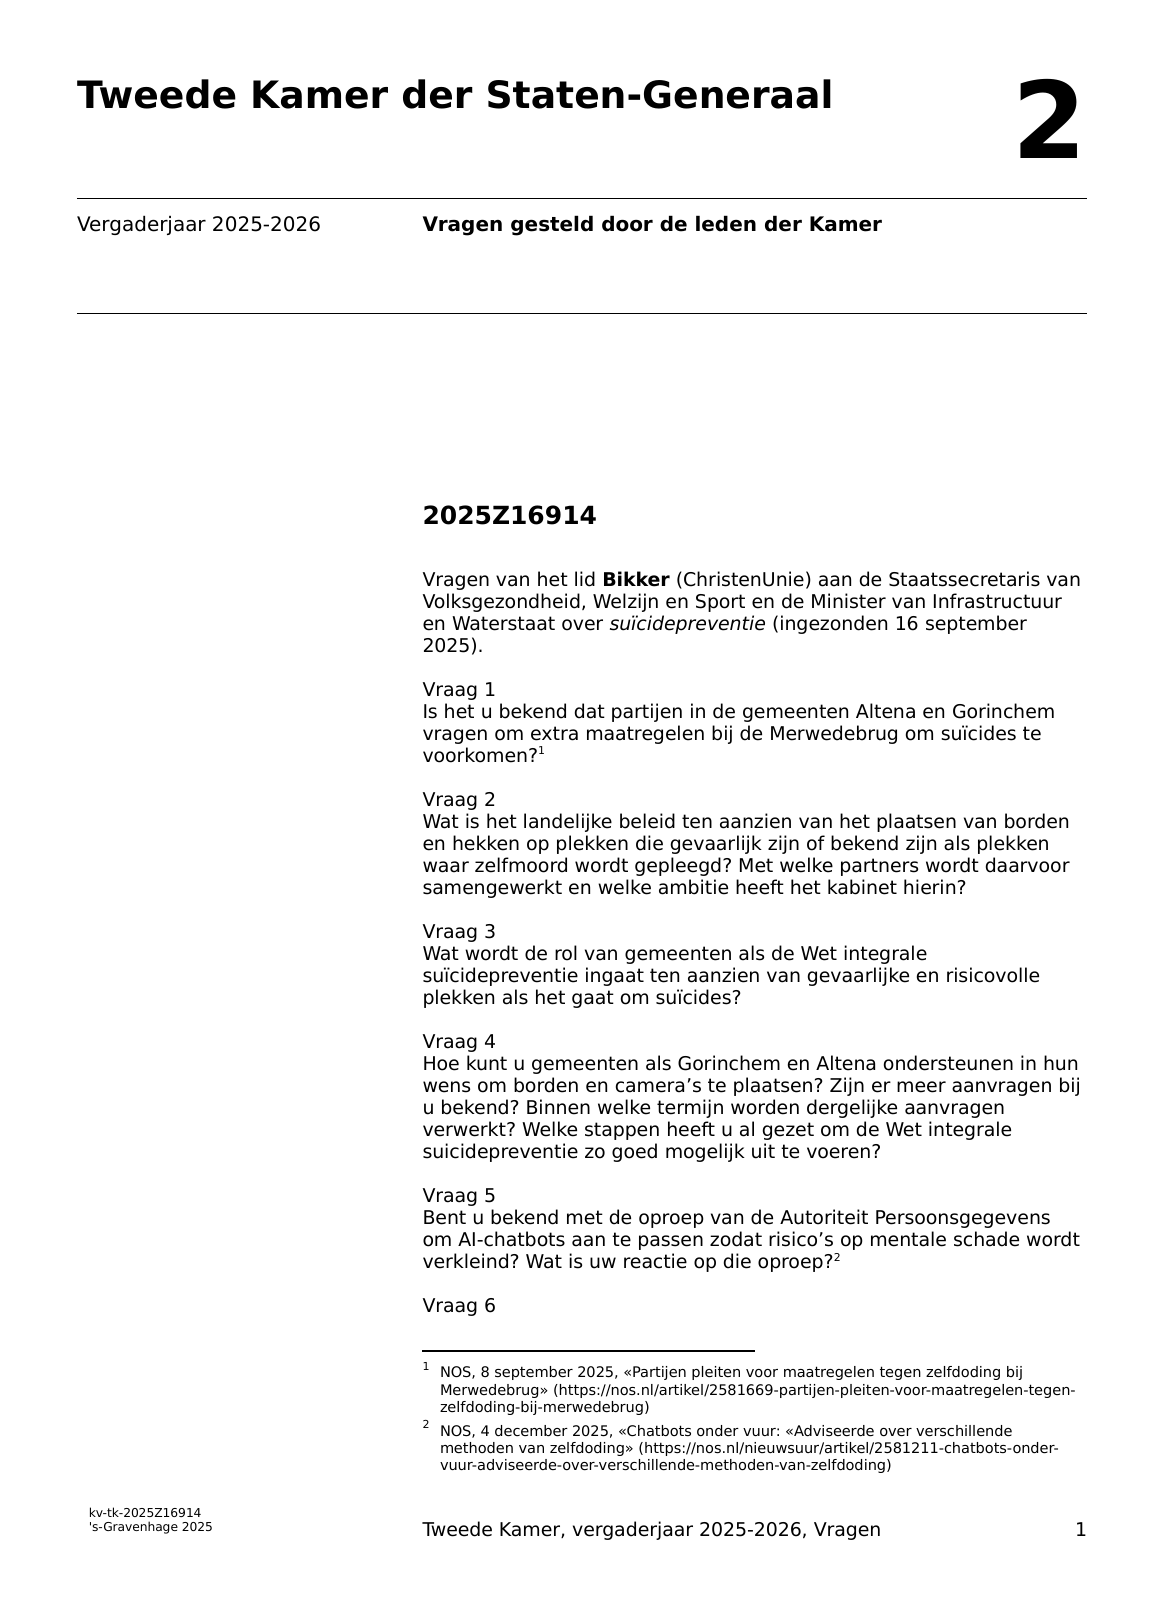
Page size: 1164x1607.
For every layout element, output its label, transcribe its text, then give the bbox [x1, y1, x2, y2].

text Is het u bekend dat partijen in de gemeenten Altena en Gorinchem vragen om extra maatregelen bij de Merwedebrug om suïcides te voorkomen? [422, 701, 1087, 767]
text Hoe kunt u gemeenten als Gorinchem en Altena ondersteunen in hun wens om borden en camera’s te plaatsen? Zijn er meer aanvragen bij u bekend? Binnen welke termijn worden dergelijke aanvragen verwerkt? Welke stappen heeft u al gezet om de Wet integrale suicidepreventie zo goed mogelijk uit te voeren? [422, 1053, 1087, 1163]
text Vraag 1 [422, 679, 1087, 701]
table_header Tweede Kamer der Staten-Generaal [77, 59, 886, 198]
table_cell Vergaderjaar 2025-2026 [77, 199, 422, 313]
text Vraag 4 [422, 1031, 1087, 1053]
text Vraag 5 [422, 1185, 1087, 1207]
text 2025Z16914 [422, 501, 1087, 531]
text 's-Gravenhage 2025 [88, 1520, 323, 1534]
text Wat wordt de rol van gemeenten als de Wet integrale suïcidepreventie ingaat ten aanzien van gevaarlijke en risicovolle plekken als het gaat om suïcides? [422, 943, 1087, 1009]
text Bent u bekend met de oproep van de Autoriteit Persoonsgegevens om AI-chatbots aan te passen zodat risico’s op mentale schade wordt verkleind? Wat is uw reactie op die oproep? [422, 1207, 1087, 1273]
text Vraag 2 [422, 789, 1087, 811]
text kv-tk-2025Z16914 [88, 1506, 323, 1520]
text NOS, 8 september 2025, «Partijen pleiten voor maatregelen tegen zelfdoding bij Merwedebrug» (https://nos.nl/artikel/2581669-partijen-pleiten-voor-maatregelen-tegen-zelfdoding-bij-merwedebrug) [422, 1360, 1087, 1416]
text Vragen van het lid Bikker (ChristenUnie) aan de Staatssecretaris van Volksgezondheid, Welzijn en Sport en de Minister van Infrastructuur en Waterstaat over suïcidepreventie (ingezonden 16 september 2025). [422, 569, 1087, 657]
text Wat is het landelijke beleid ten aanzien van het plaatsen van borden en hekken op plekken die gevaarlijk zijn of bekend zijn als plekken waar zelfmoord wordt gepleegd? Met welke partners wordt daarvoor samengewerkt en welke ambitie heeft het kabinet hierin? [422, 811, 1087, 899]
table_header 2 [886, 59, 1087, 198]
text NOS, 4 december 2025, «Chatbots onder vuur: «Adviseerde over verschillende methoden van zelfdoding» (https://nos.nl/nieuwsuur/artikel/2581211-chatbots-onder-vuur-adviseerde-over-verschillende-methoden-van-zelfdoding) [422, 1418, 1087, 1474]
text Vraag 6 [422, 1295, 1087, 1317]
table_cell Vragen gesteld door de leden der Kamer [422, 199, 1087, 313]
text Vraag 3 [422, 921, 1087, 943]
